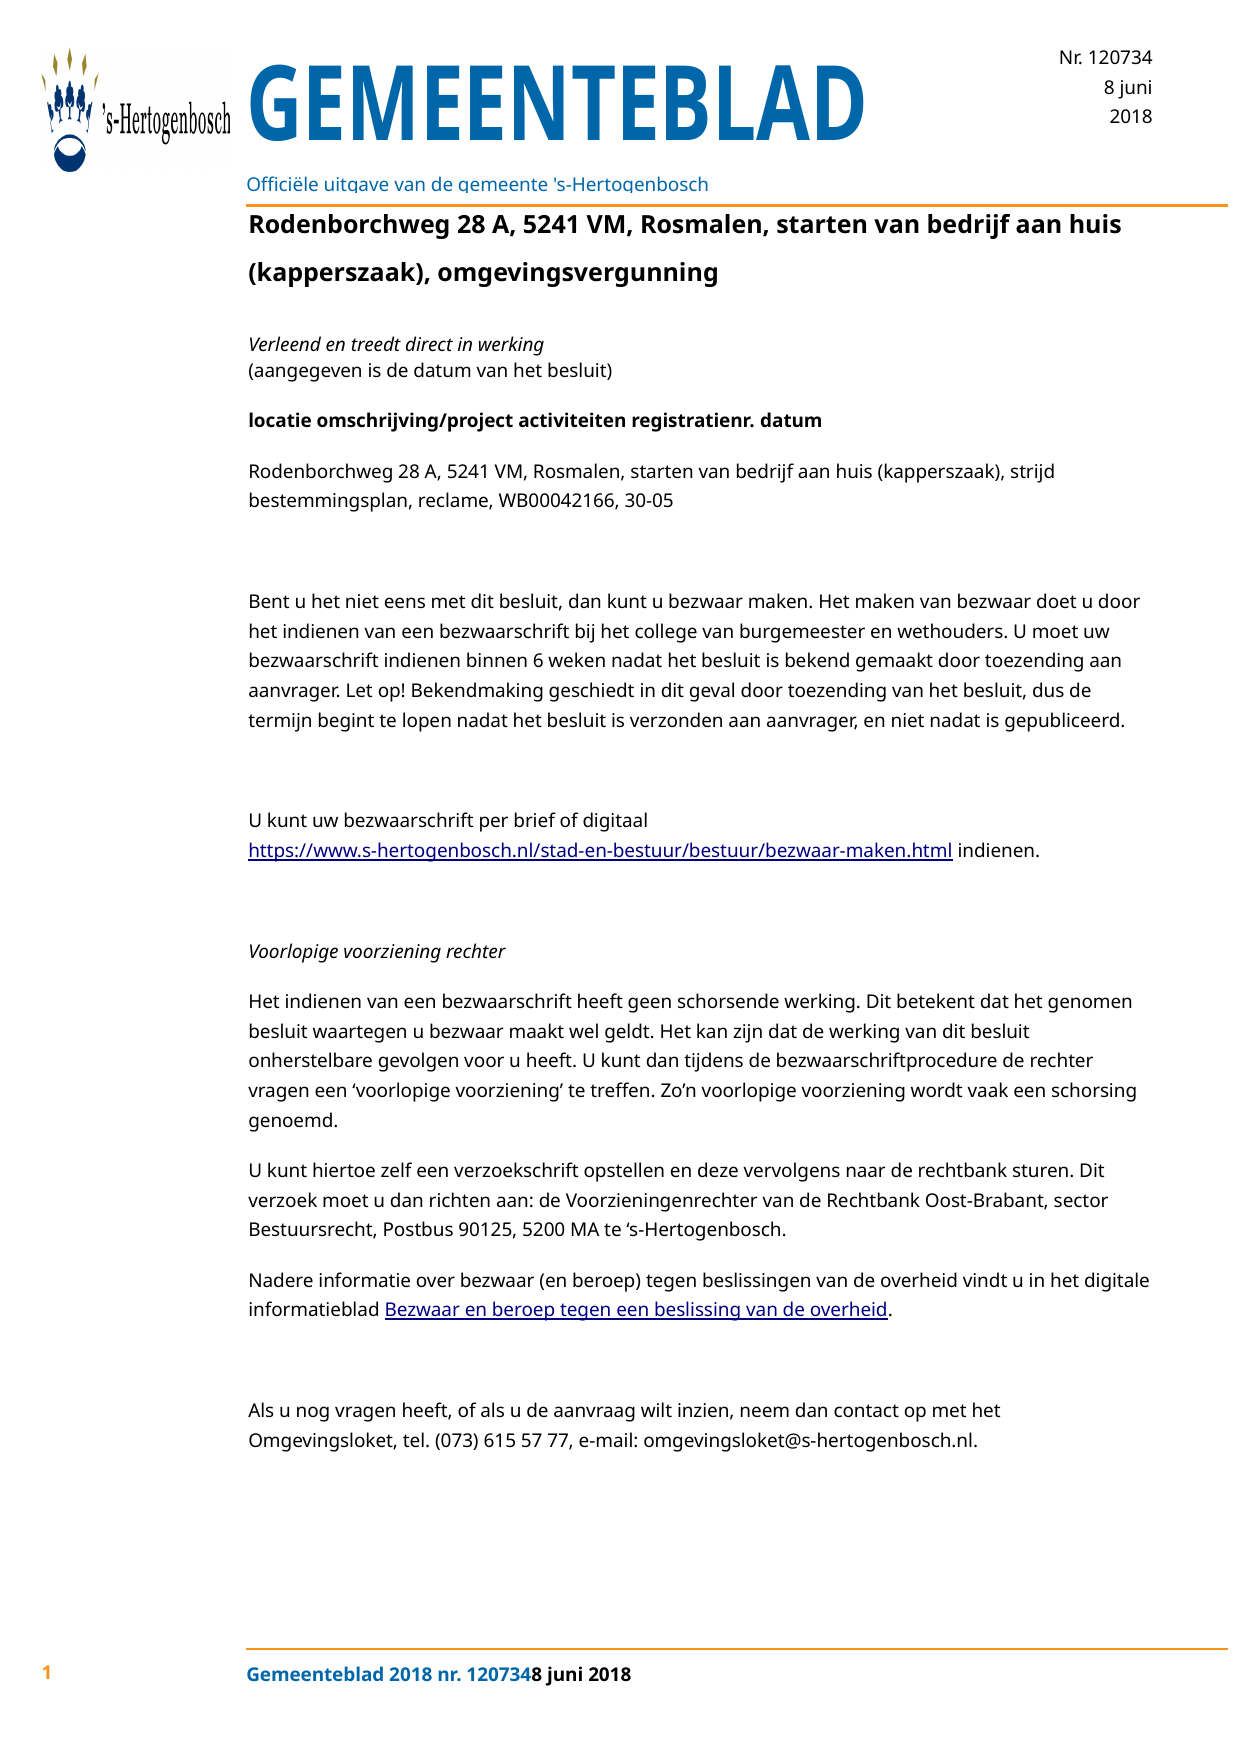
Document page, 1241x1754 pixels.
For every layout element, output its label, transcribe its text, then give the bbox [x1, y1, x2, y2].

text U kunt uw bezwaarschrift per brief of digitaal https://www.s-hertogenbosch.nl/stad-en-bestuur/bestuur/bezwaar-maken.html indienen. [248, 808, 1152, 863]
text Rodenborchweg 28 A, 5241 VM, Rosmalen, starten van bedrijf aan huis (kapperszaak), strijd bestemmingsplan, reclame, WB00042166, 30-05 [248, 458, 1152, 513]
text Het indienen van een bezwaarschrift heeft geen schorsende werking. Dit betekent dat het genomen besluit waartegen u bezwaar maakt wel geldt. Het kan zijn dat de werking van dit besluit onherstelbare gevolgen voor u heeft. U kunt dan tijdens de bezwaarschriftprocedure de rechter vragen een ‘voorlopige voorziening’ te treffen. Zo’n voorlopige voorziening wordt vaak een schorsing genoemd. [248, 988, 1152, 1132]
text locatie omschrijving/project activiteiten registratienr. datum [248, 408, 1152, 433]
picture [41, 47, 231, 172]
text Bent u het niet eens met dit besluit, dan kunt u bezwaar maken. Het maken van bezwaar doet u door het indienen van een bezwaarschrift bij het college van burgemeester en wethouders. U moet uw bezwaarschrift indienen binnen 6 weken nadat het besluit is bekend gemaakt door toezending aan aanvrager. Let op! Bekendmaking geschiedt in dit geval door toezending van het besluit, dus de termijn begint te lopen nadat het besluit is verzonden aan aanvrager, en niet nadat is gepubliceerd. [248, 588, 1152, 732]
text Rodenborchweg 28 A, 5241 VM, Rosmalen, starten van bedrijf aan huis (kapperszaak), omgevingsvergunning [248, 207, 1152, 288]
text Voorlopige voorziening rechter [248, 938, 1152, 964]
text Als u nog vragen heeft, of als u de aanvraag wilt inzien, neem dan contact op met het Omgevingsloket, tel. (073) 615 57 77, e-mail: omgevingsloket@s-hertogenbosch.nl. [248, 1397, 1152, 1452]
text U kunt hiertoe zelf een verzoekschrift opstellen en deze vervolgens naar de rechtbank sturen. Dit verzoek moet u dan richten aan: de Voorzieningenrechter van de Rechtbank Oost-Brabant, sector Bestuursrecht, Postbus 90125, 5200 MA te ‘s-Hertogenbosch. [248, 1157, 1152, 1242]
text (aangegeven is de datum van het besluit) [248, 357, 1152, 383]
text Nadere informatie over bezwaar (en beroep) tegen beslissingen van de overheid vindt u in het digitale informatieblad Bezwaar en beroep tegen een beslissing van de overheid. [248, 1267, 1152, 1322]
text Verleend en treedt direct in werking [248, 331, 1152, 357]
